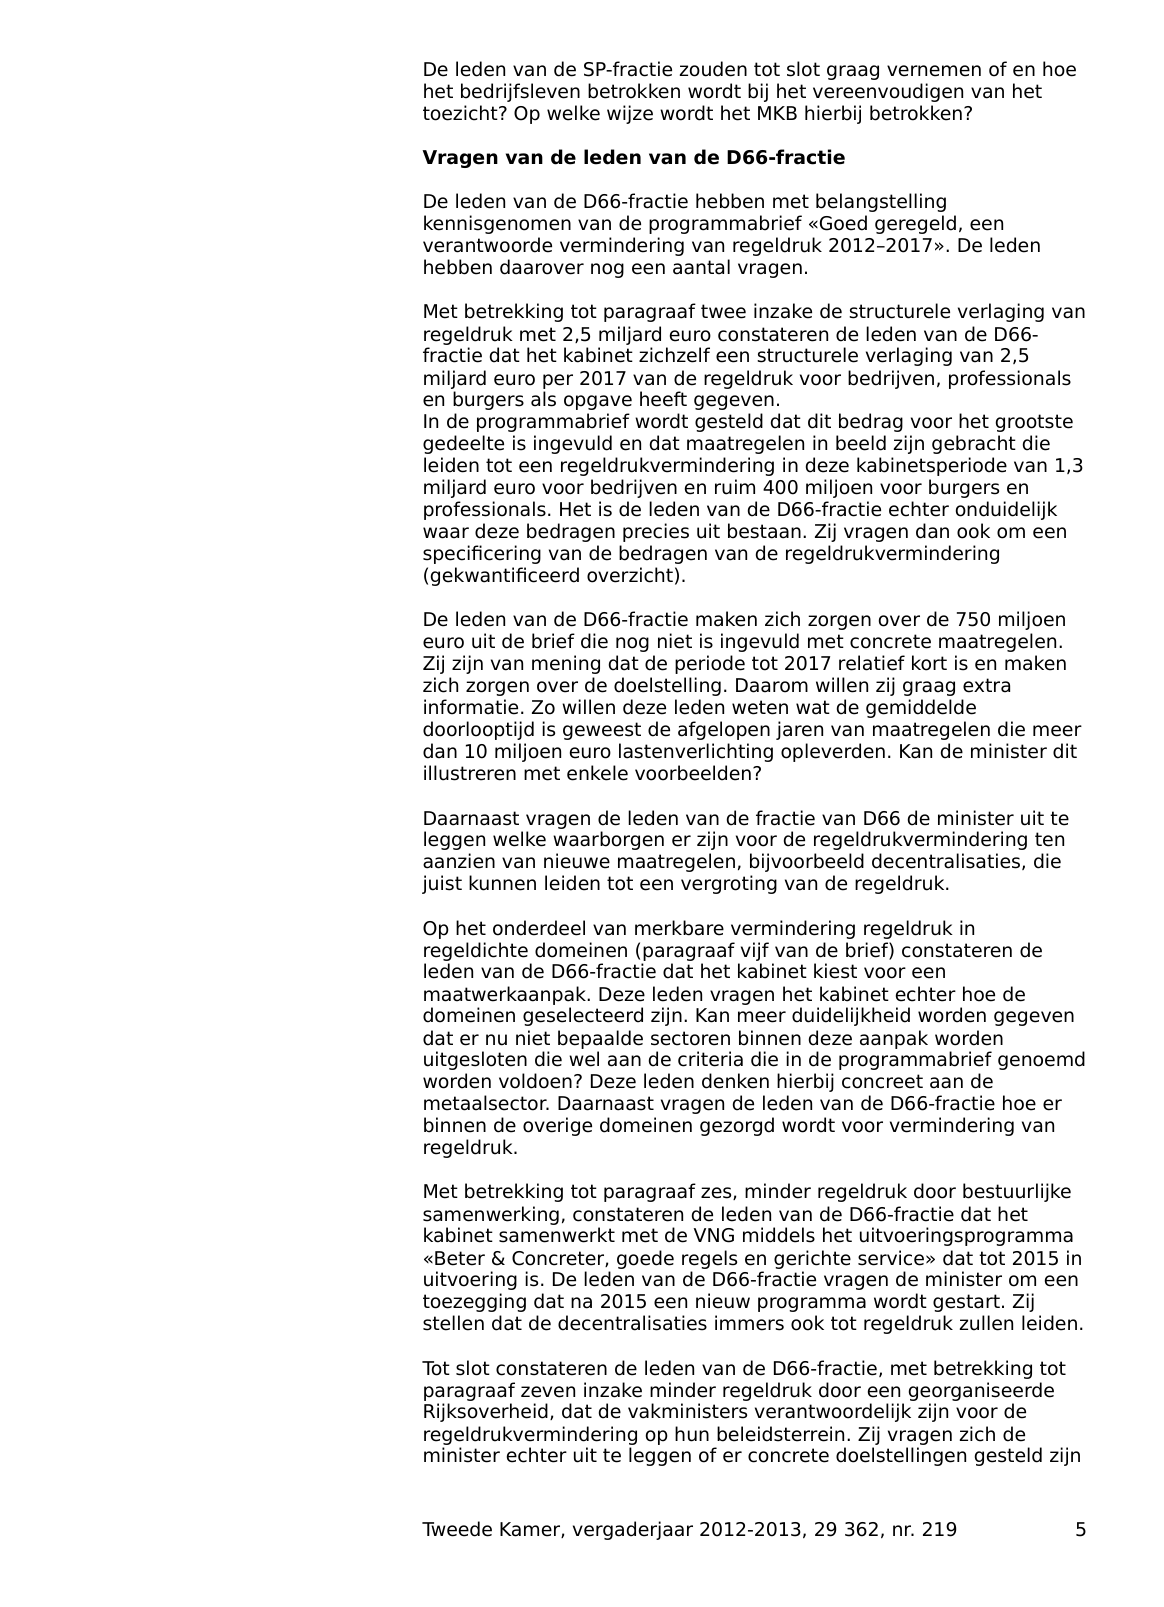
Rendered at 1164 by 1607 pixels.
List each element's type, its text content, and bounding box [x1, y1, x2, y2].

text Met betrekking tot paragraaf zes, minder regeldruk door bestuurlijke samenwerking, constateren de leden van de D66-fractie dat het kabinet samenwerkt met de VNG middels het uitvoeringsprogramma «Beter & Concreter, goede regels en gerichte service» dat tot 2015 in uitvoering is. De leden van de D66-fractie vragen de minister om een toezegging dat na 2015 een nieuw programma wordt gestart. Zij stellen dat de decentralisaties immers ook tot regeldruk zullen leiden. [422, 1181, 1087, 1335]
text Op het onderdeel van merkbare vermindering regeldruk in regeldichte domeinen (paragraaf vijf van de brief) constateren de leden van de D66-fractie dat het kabinet kiest voor een maatwerkaanpak. Deze leden vragen het kabinet echter hoe de domeinen geselecteerd zijn. Kan meer duidelijkheid worden gegeven dat er nu niet bepaalde sectoren binnen deze aanpak worden uitgesloten die wel aan de criteria die in de programmabrief genoemd worden voldoen? Deze leden denken hierbij concreet aan de metaalsector. Daarnaast vragen de leden van de D66-fractie hoe er binnen de overige domeinen gezorgd wordt voor vermindering van regeldruk. [422, 917, 1087, 1159]
text Daarnaast vragen de leden van de fractie van D66 de minister uit te leggen welke waarborgen er zijn voor de regeldrukvermindering ten aanzien van nieuwe maatregelen, bijvoorbeeld decentralisaties, die juist kunnen leiden tot een vergroting van de regeldruk. [422, 807, 1087, 895]
text De leden van de D66-fractie hebben met belangstelling kennisgenomen van de programmabrief «Goed geregeld, een verantwoorde vermindering van regeldruk 2012–2017». De leden hebben daarover nog een aantal vragen. [422, 191, 1087, 279]
text De leden van de SP-fractie zouden tot slot graag vernemen of en hoe het bedrijfsleven betrokken wordt bij het vereenvoudigen van het toezicht? Op welke wijze wordt het MKB hierbij betrokken? [422, 59, 1087, 125]
text De leden van de D66-fractie maken zich zorgen over de 750 miljoen euro uit de brief die nog niet is ingevuld met concrete maatregelen. Zij zijn van mening dat de periode tot 2017 relatief kort is en maken zich zorgen over de doelstelling. Daarom willen zij graag extra informatie. Zo willen deze leden weten wat de gemiddelde doorlooptijd is geweest de afgelopen jaren van maatregelen die meer dan 10 miljoen euro lastenverlichting opleverden. Kan de minister dit illustreren met enkele voorbeelden? [422, 609, 1087, 785]
text Met betrekking tot paragraaf twee inzake de structurele verlaging van regeldruk met 2,5 miljard euro constateren de leden van de D66-fractie dat het kabinet zichzelf een structurele verlaging van 2,5 miljard euro per 2017 van de regeldruk voor bedrijven, professionals en burgers als opgave heeft gegeven. [422, 301, 1087, 411]
text In de programmabrief wordt gesteld dat dit bedrag voor het grootste gedeelte is ingevuld en dat maatregelen in beeld zijn gebracht die leiden tot een regeldrukvermindering in deze kabinetsperiode van 1,3 miljard euro voor bedrijven en ruim 400 miljoen voor burgers en professionals. Het is de leden van de D66-fractie echter onduidelijk waar deze bedragen precies uit bestaan. Zij vragen dan ook om een specificering van de bedragen van de regeldrukvermindering (gekwantificeerd overzicht). [422, 411, 1087, 587]
subtitle Vragen van de leden van de D66-fractie [422, 147, 1087, 169]
text Tot slot constateren de leden van de D66-fractie, met betrekking tot paragraaf zeven inzake minder regeldruk door een georganiseerde Rijksoverheid, dat de vakministers verantwoordelijk zijn voor de regeldrukvermindering op hun beleidsterrein. Zij vragen zich de minister echter uit te leggen of er concrete doelstellingen gesteld zijn [422, 1357, 1087, 1467]
